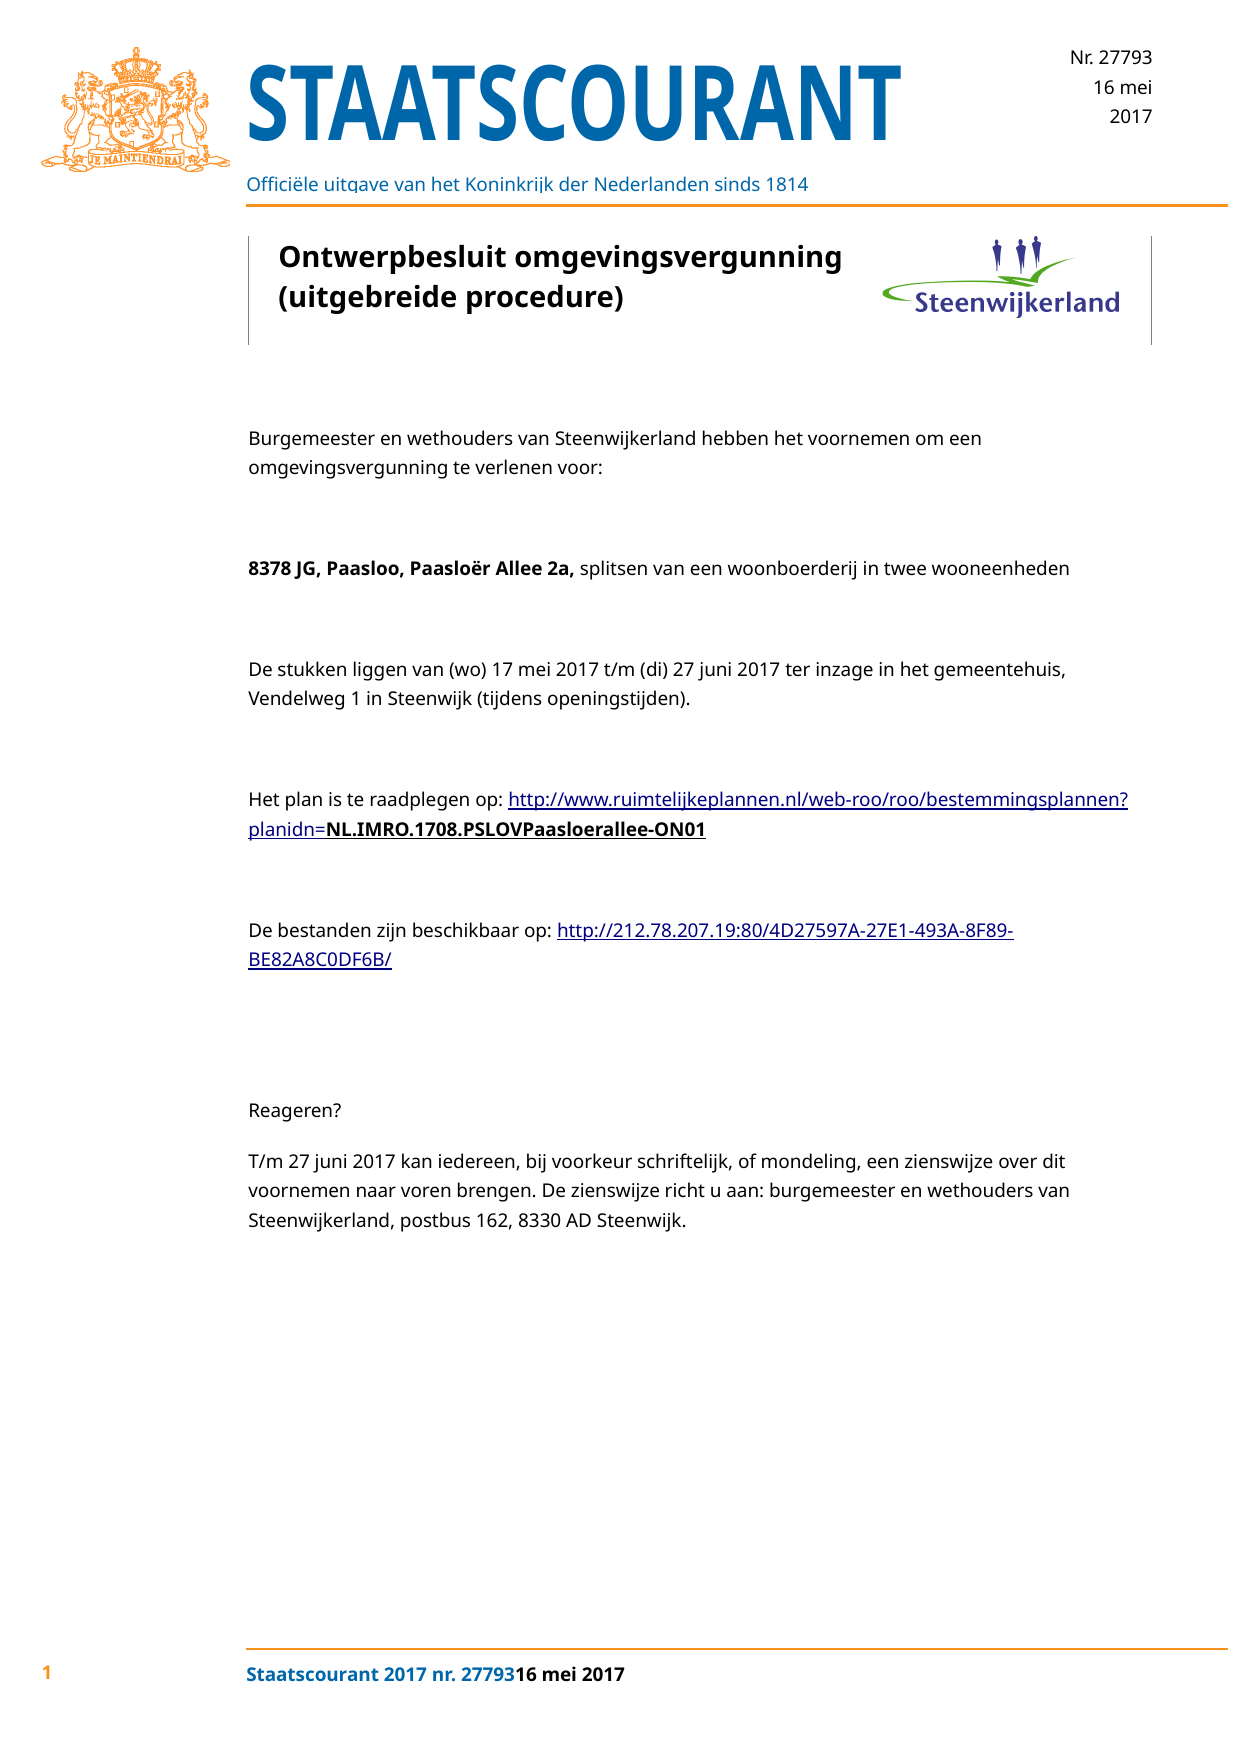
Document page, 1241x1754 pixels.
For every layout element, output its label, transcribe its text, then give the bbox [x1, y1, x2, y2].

table_header Ontwerpbesluit omgevingsvergunning (uitgebreide procedure) [249, 236, 850, 345]
text De stukken liggen van (wo) 17 mei 2017 t/m (di) 27 juni 2017 ter inzage in het gemeentehuis, Vendelweg 1 in Steenwijk (tijdens openingstijden). [248, 656, 1152, 711]
text De bestanden zijn beschikbaar op: http://212.78.207.19:80/4D27597A-27E1-493A-8F89-BE82A8C0DF6B/ [248, 917, 1152, 972]
text Burgemeester en wethouders van Steenwijkerland hebben het voornemen om een omgevingsvergunning te verlenen voor: [248, 425, 1152, 480]
text Het plan is te raadplegen op: http://www.ruimtelijkeplannen.nl/web-roo/roo/bestemmingsplannen?planidn=NL.IMRO.1708.PSLOVPaasloerallee-ON01 [248, 786, 1152, 842]
picture [882, 236, 1119, 318]
text 8378 JG, Paasloo, Paasloër Allee 2a, splitsen van een woonboerderij in twee wooneenheden [248, 555, 1152, 581]
text Reageren? [248, 1098, 1152, 1123]
table_header [850, 236, 1151, 345]
picture [41, 47, 231, 172]
text T/m 27 juni 2017 kan iedereen, bij voorkeur schriftelijk, of mondeling, een zienswijze over dit voornemen naar voren brengen. De zienswijze richt u aan: burgemeester en wethouders van Steenwijkerland, postbus 162, 8330 AD Steenwijk. [248, 1148, 1152, 1233]
